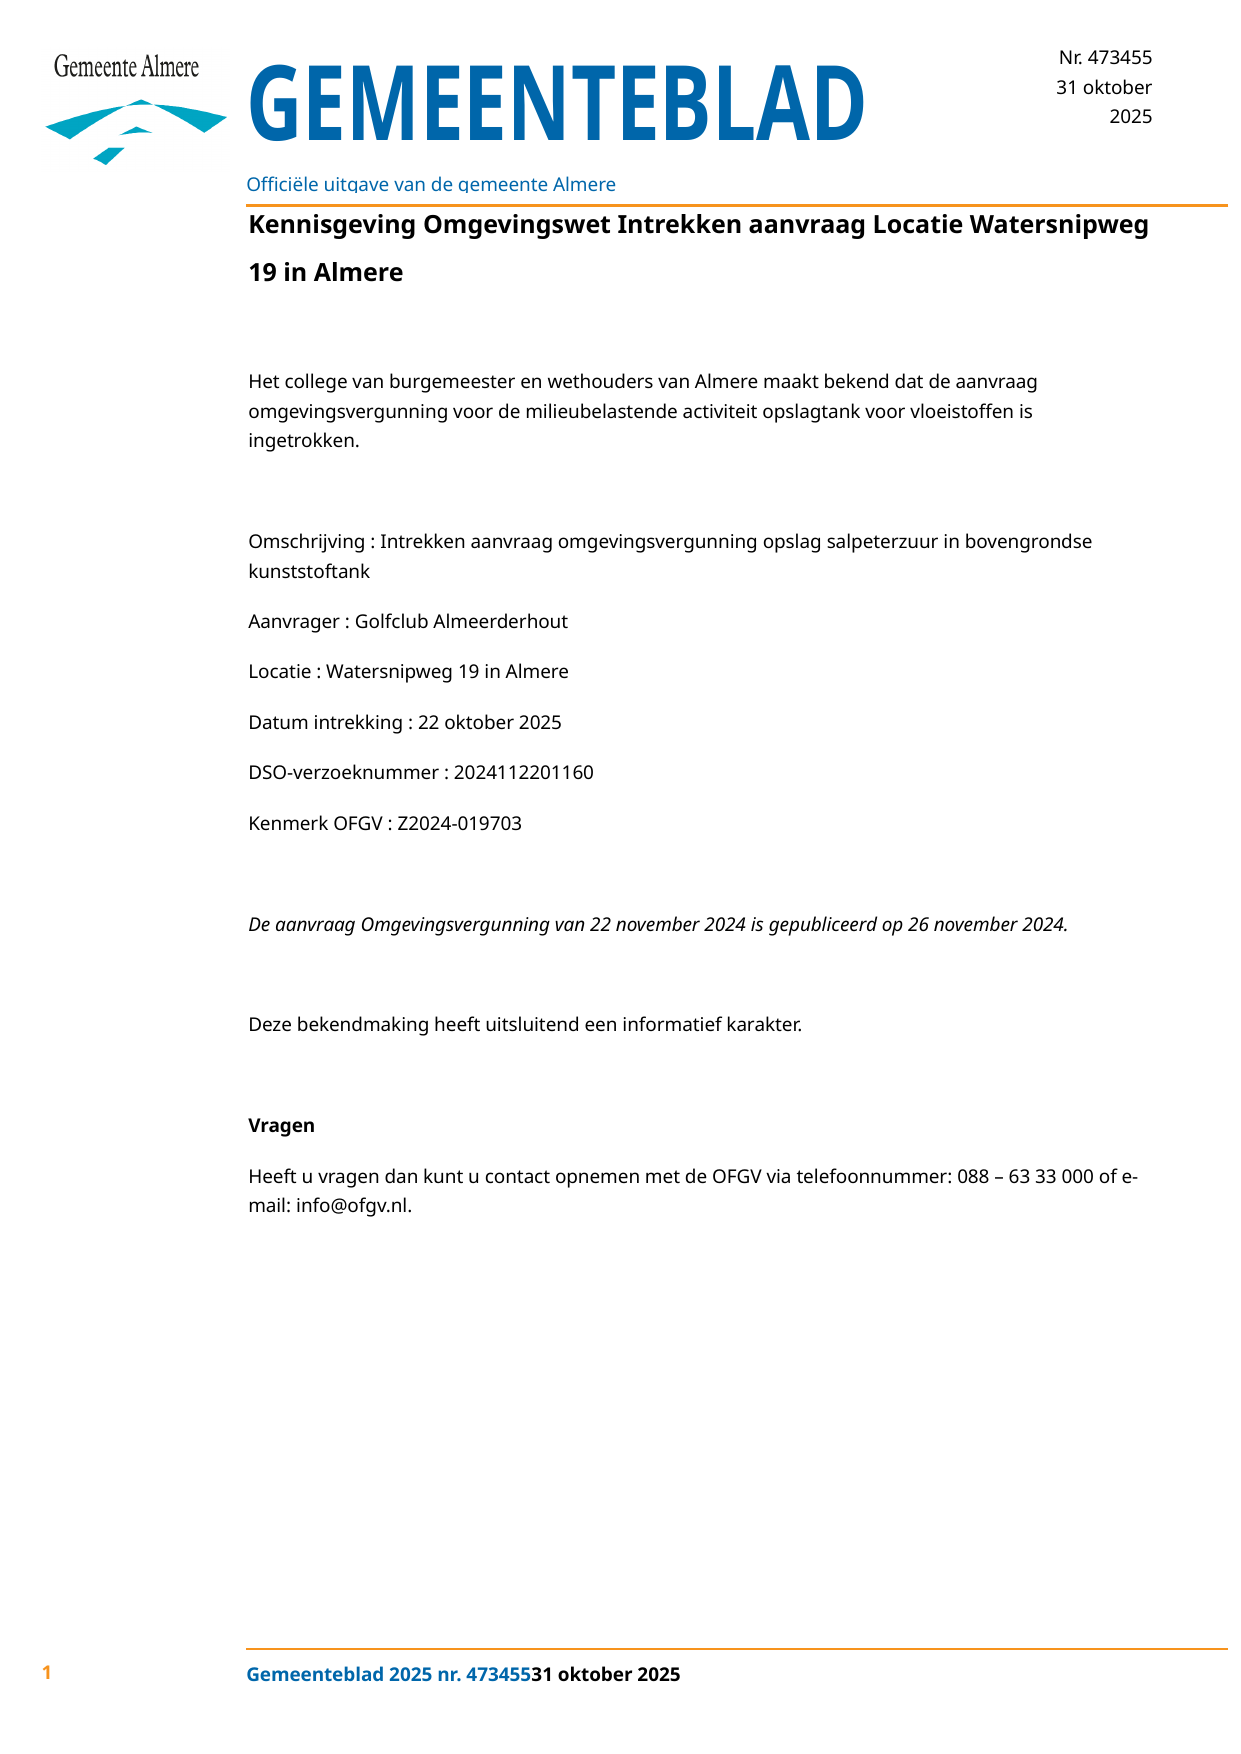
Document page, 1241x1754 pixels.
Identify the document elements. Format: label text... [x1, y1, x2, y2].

picture [41, 47, 231, 172]
text Kenmerk OFGV : Z2024-019703 [248, 810, 1152, 836]
text Heeft u vragen dan kunt u contact opnemen met de OFGV via telefoonnummer: 088 – 63 33 000 of e-mail: info@ofgv.nl. [248, 1163, 1152, 1218]
text Locatie : Watersnipweg 19 in Almere [248, 659, 1152, 684]
text Vragen [248, 1112, 1152, 1138]
text Omschrijving : Intrekken aanvraag omgevingsvergunning opslag salpeterzuur in bovengrondse kunststoftank [248, 528, 1152, 584]
text DSO-verzoeknummer : 2024112201160 [248, 759, 1152, 785]
text De aanvraag Omgevingsvergunning van 22 november 2024 is gepubliceerd op 26 november 2024. [248, 911, 1152, 937]
text Kennisgeving Omgevingswet Intrekken aanvraag Locatie Watersnipweg 19 in Almere [248, 207, 1152, 288]
text Het college van burgemeester en wethouders van Almere maakt bekend dat de aanvraag omgevingsvergunning voor de milieubelastende activiteit opslagtank voor vloeistoffen is ingetrokken. [248, 368, 1152, 453]
text Datum intrekking : 22 oktober 2025 [248, 709, 1152, 735]
text Deze bekendmaking heeft uitsluitend een informatief karakter. [248, 1012, 1152, 1037]
text Aanvrager : Golfclub Almeerderhout [248, 608, 1152, 634]
